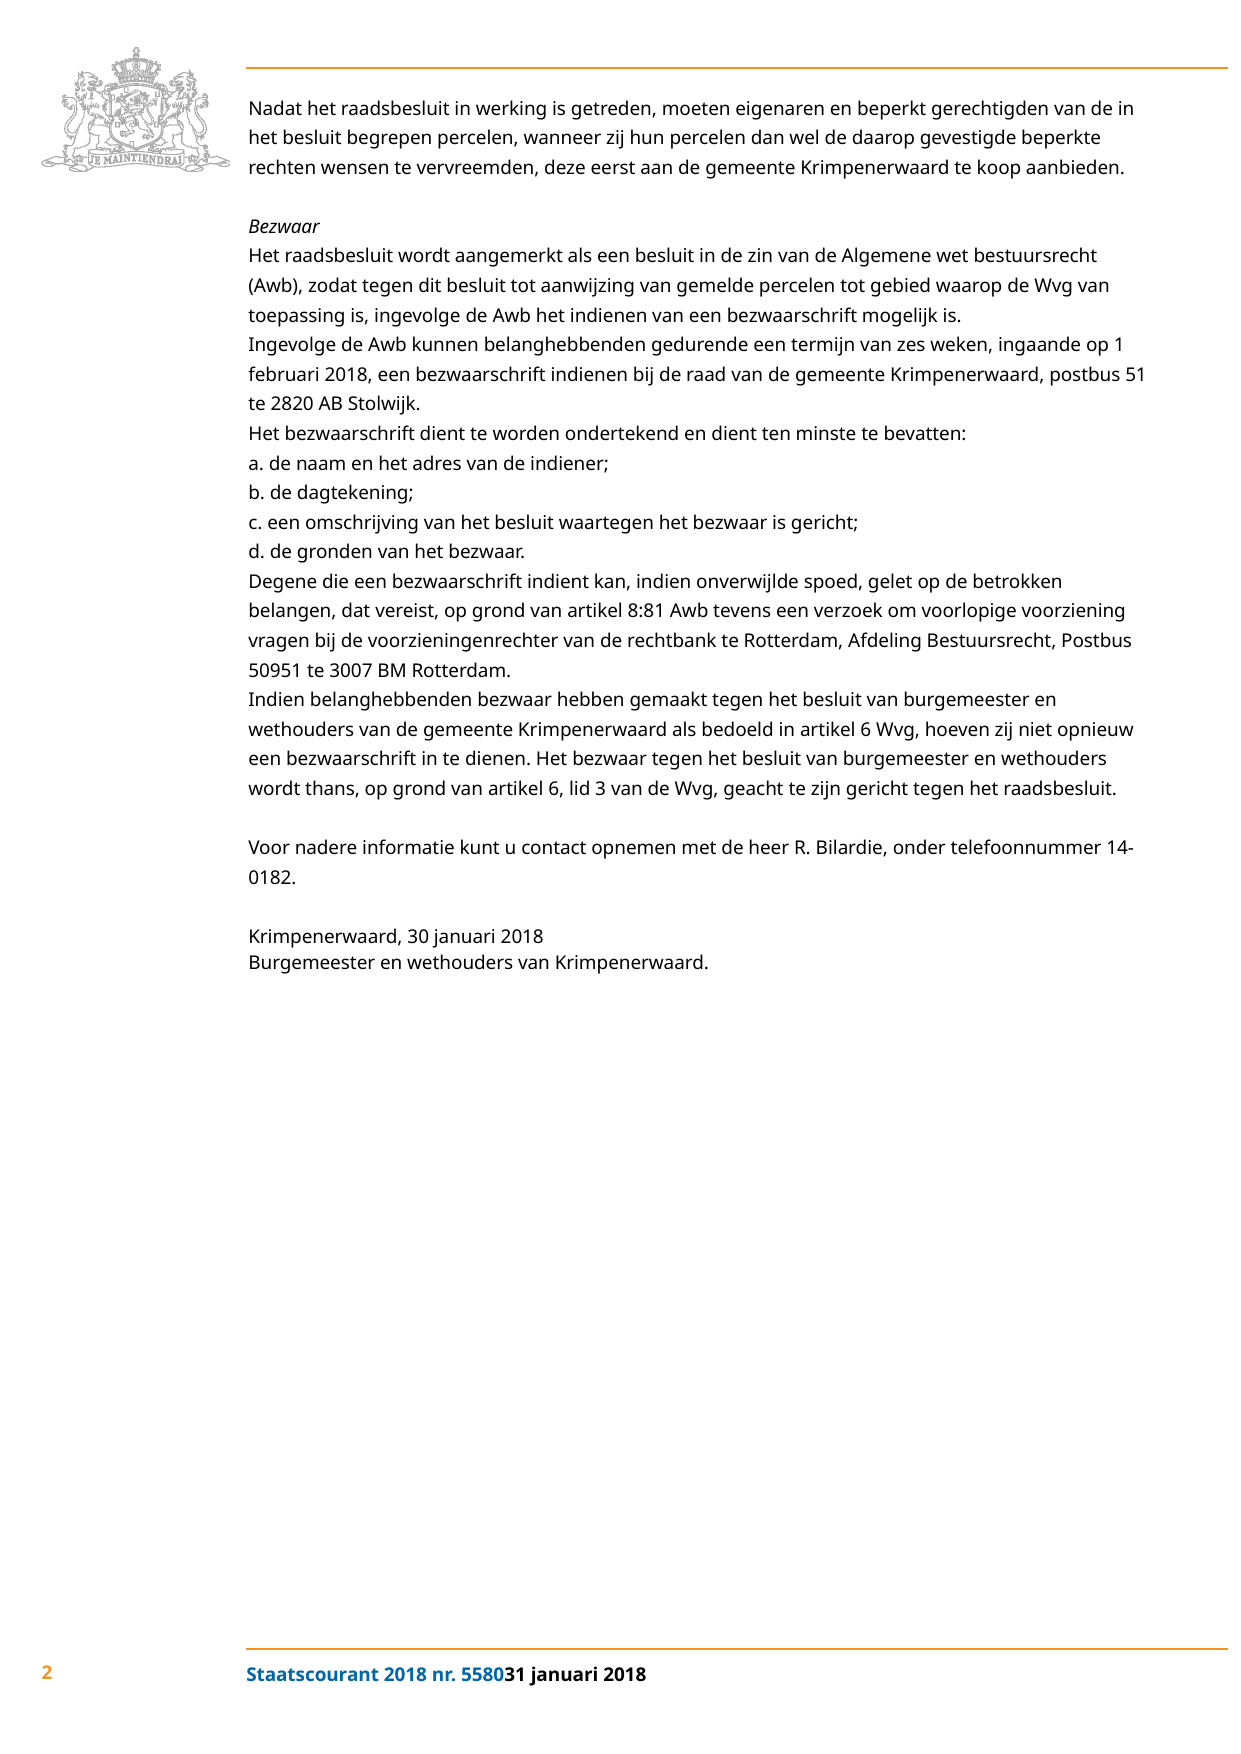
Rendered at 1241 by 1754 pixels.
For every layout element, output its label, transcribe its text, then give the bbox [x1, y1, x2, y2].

text Bezwaar [248, 213, 1152, 239]
text Burgemeester en wethouders van Krimpenerwaard. [248, 949, 1152, 974]
text Het raadsbesluit wordt aangemerkt als een besluit in de zin van de Algemene wet bestuursrecht (Awb), zodat tegen dit besluit tot aanwijzing van gemelde percelen tot gebied waarop de Wvg van toepassing is, ingevolge de Awb het indienen van een bezwaarschrift mogelijk is. [248, 243, 1152, 328]
text a. de naam en het adres van de indiener; [248, 450, 1152, 476]
text Degene die een bezwaarschrift indient kan, indien onverwijlde spoed, gelet op de betrokken belangen, dat vereist, op grond van artikel 8:81 Awb tevens een verzoek om voorlopige voorziening vragen bij de voorzieningenrechter van de rechtbank te Rotterdam, Afdeling Bestuursrecht, Postbus 50951 te 3007 BM Rotterdam. [248, 568, 1152, 683]
picture [41, 47, 231, 172]
text c. een omschrijving van het besluit waartegen het bezwaar is gericht; [248, 509, 1152, 535]
text d. de gronden van het bezwaar. [248, 538, 1152, 564]
text Ingevolge de Awb kunnen belanghebbenden gedurende een termijn van zes weken, ingaande op 1 februari 2018, een bezwaarschrift indienen bij de raad van de gemeente Krimpenerwaard, postbus 51 te 2820 AB Stolwijk. [248, 331, 1152, 416]
text Indien belanghebbenden bezwaar hebben gemaakt tegen het besluit van burgemeester en wethouders van de gemeente Krimpenerwaard als bedoeld in artikel 6 Wvg, hoeven zij niet opnieuw een bezwaarschrift in te dienen. Het bezwaar tegen het besluit van burgemeester en wethouders wordt thans, op grond van artikel 6, lid 3 van de Wvg, geacht te zijn gericht tegen het raadsbesluit. [248, 686, 1152, 801]
text Het bezwaarschrift dient te worden ondertekend en dient ten minste te bevatten: [248, 420, 1152, 446]
text Krimpenerwaard, 30 januari 2018 [248, 923, 1152, 949]
text b. de dagtekening; [248, 479, 1152, 505]
text Nadat het raadsbesluit in werking is getreden, moeten eigenaren en beperkt gerechtigden van de in het besluit begrepen percelen, wanneer zij hun percelen dan wel de daarop gevestigde beperkte rechten wensen te vervreemden, deze eerst aan de gemeente Krimpenerwaard te koop aanbieden. [248, 95, 1152, 180]
text Voor nadere informatie kunt u contact opnemen met de heer R. Bilardie, onder telefoonnummer 14-0182. [248, 834, 1152, 890]
